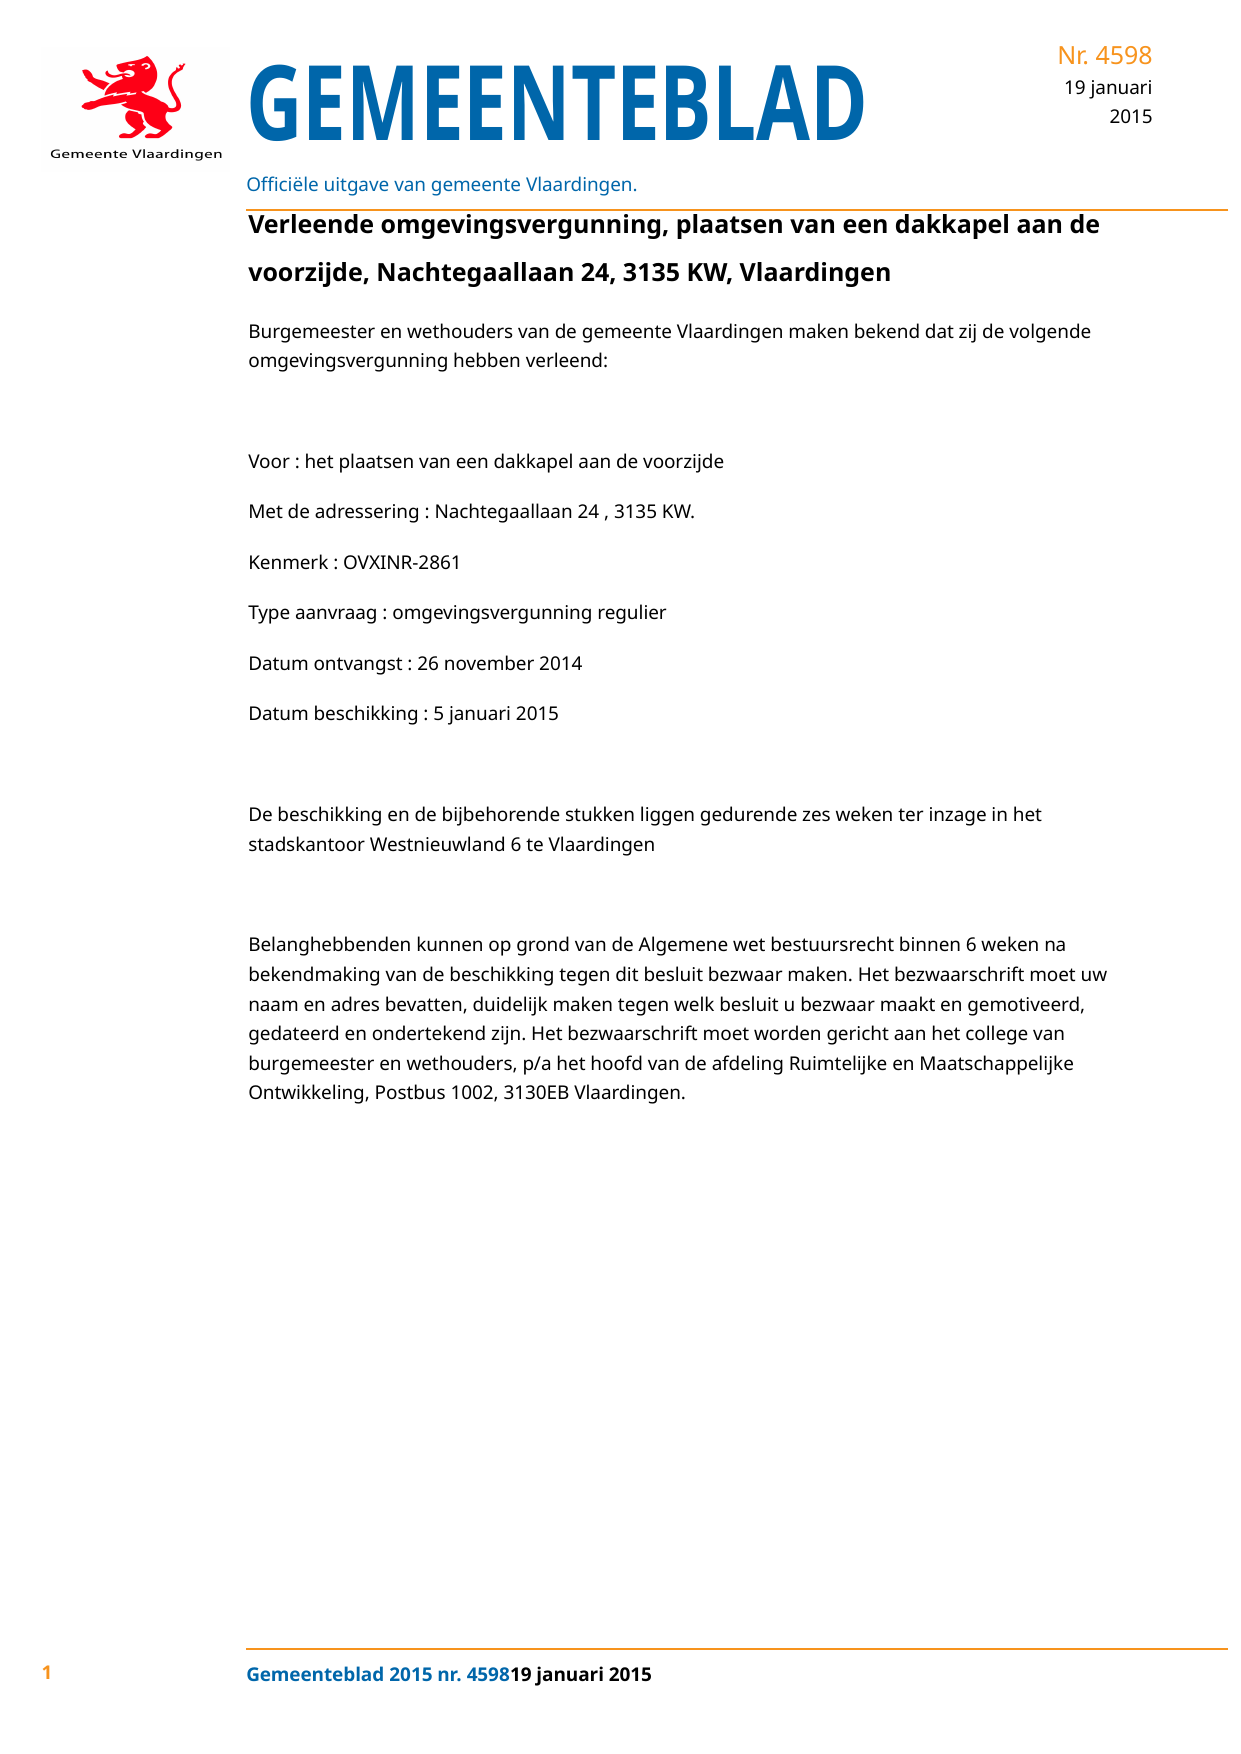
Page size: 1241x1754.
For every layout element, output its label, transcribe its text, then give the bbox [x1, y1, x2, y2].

text Kenmerk : OVXINR-2861 [248, 549, 1152, 575]
text Belanghebbenden kunnen op grond van de Algemene wet bestuursrecht binnen 6 weken na bekendmaking van de beschikking tegen dit besluit bezwaar maken. Het bezwaarschrift moet uw naam en adres bevatten, duidelijk maken tegen welk besluit u bezwaar maakt en gemotiveerd, gedateerd en ondertekend zijn. Het bezwaarschrift moet worden gericht aan het college van burgemeester en wethouders, p/a het hoofd van de afdeling Ruimtelijke en Maatschappelijke Ontwikkeling, Postbus 1002, 3130EB Vlaardingen. [248, 932, 1152, 1105]
text Burgemeester en wethouders van de gemeente Vlaardingen maken bekend dat zij de volgende omgevingsvergunning hebben verleend: [248, 318, 1152, 373]
text Voor : het plaatsen van een dakkapel aan de voorzijde [248, 448, 1152, 474]
text Met de adressering : Nachtegaallaan 24 , 3135 KW. [248, 499, 1152, 524]
text Verleende omgevingsvergunning, plaatsen van een dakkapel aan de voorzijde, Nachtegaallaan 24, 3135 KW, Vlaardingen [248, 211, 1152, 288]
text De beschikking en de bijbehorende stukken liggen gedurende zes weken ter inzage in het stadskantoor Westnieuwland 6 te Vlaardingen [248, 801, 1152, 857]
picture [41, 47, 231, 172]
text Type aanvraag : omgevingsvergunning regulier [248, 599, 1152, 625]
text Datum ontvangst : 26 november 2014 [248, 650, 1152, 676]
text Datum beschikking : 5 januari 2015 [248, 700, 1152, 726]
